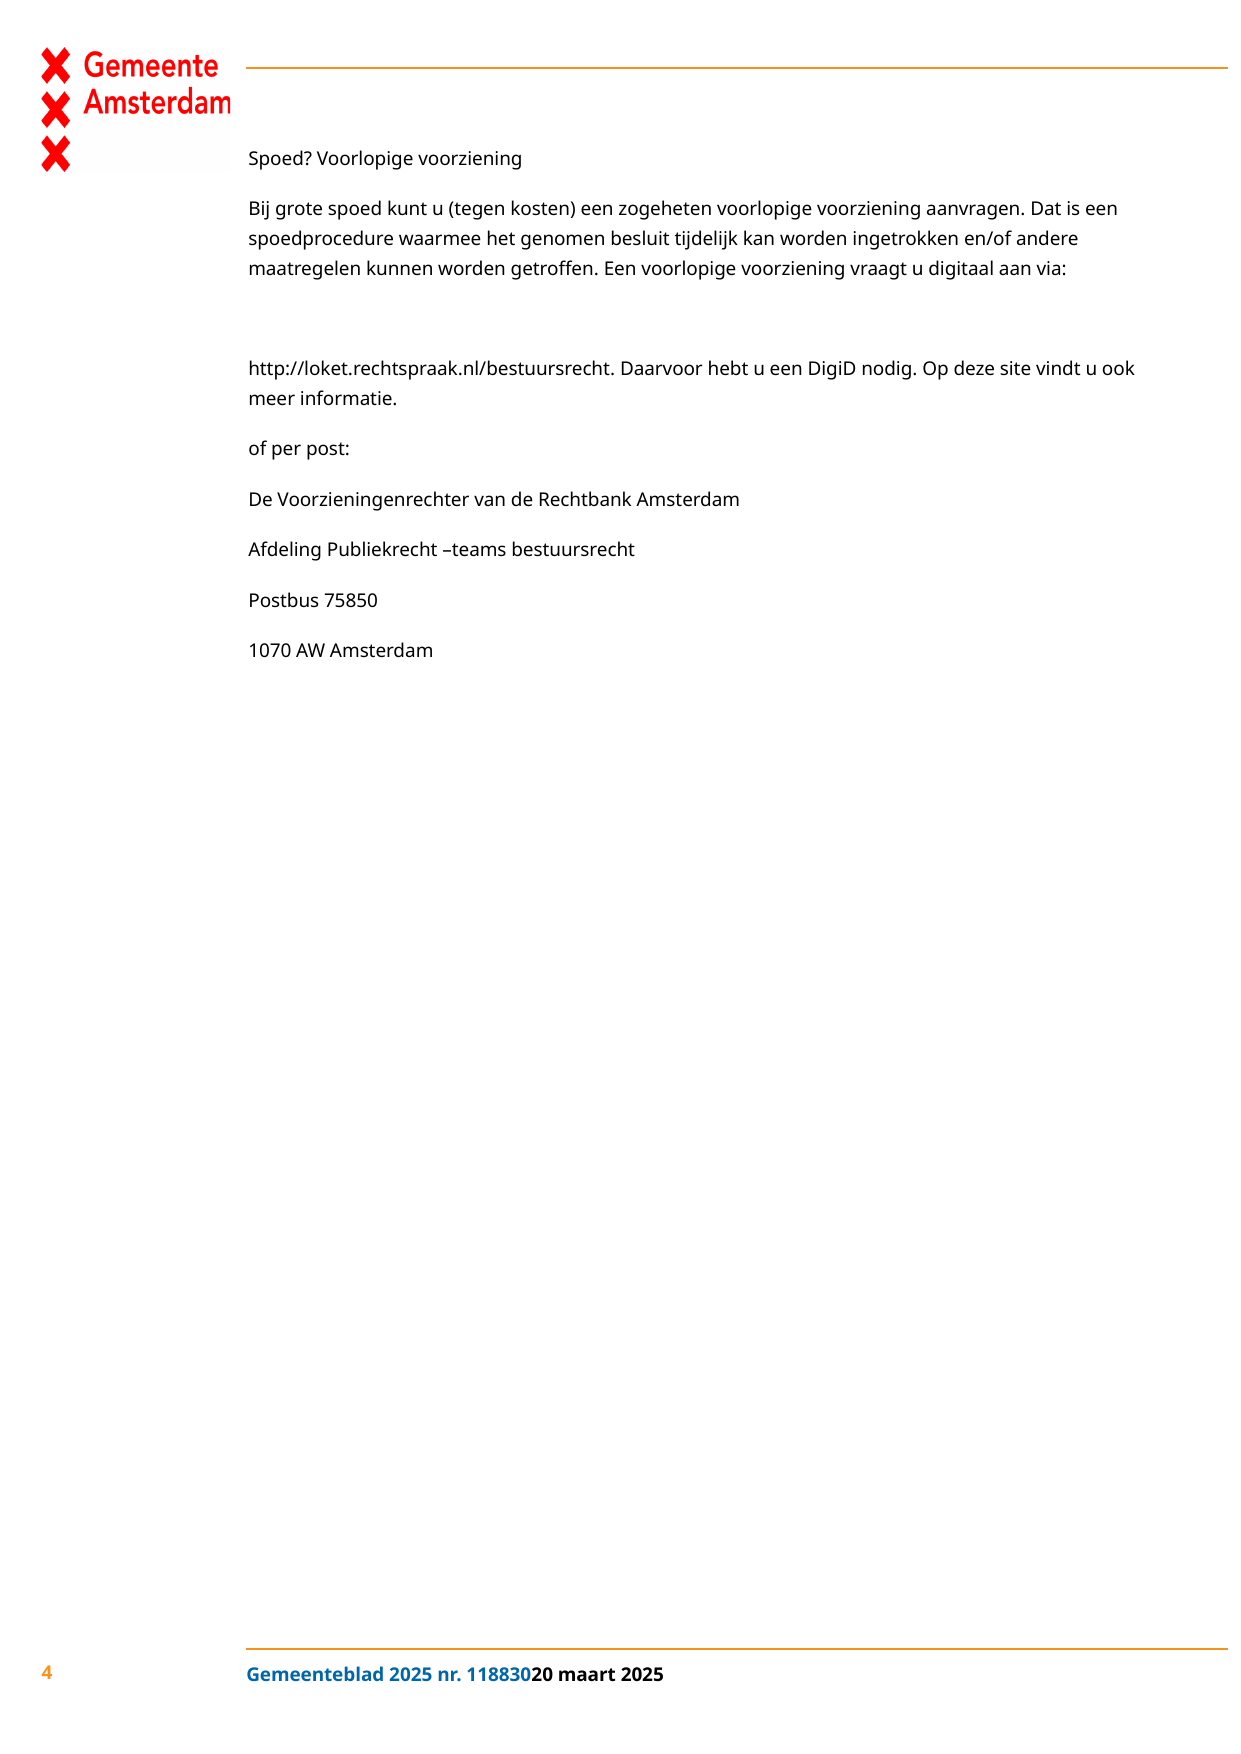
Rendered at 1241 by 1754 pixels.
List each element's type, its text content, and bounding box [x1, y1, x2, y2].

text Afdeling Publiekrecht –teams bestuursrecht [248, 536, 1152, 562]
text Postbus 75850 [248, 587, 1152, 613]
text 1070 AW Amsterdam [248, 637, 1152, 663]
text of per post: [248, 436, 1152, 461]
text Bij grote spoed kunt u (tegen kosten) een zogeheten voorlopige voorziening aanvragen. Dat is een spoedprocedure waarmee het genomen besluit tijdelijk kan worden ingetrokken en/of andere maatregelen kunnen worden getroffen. Een voorlopige voorziening vraagt u digitaal aan via: [248, 196, 1152, 281]
text Spoed? Voorlopige voorziening [248, 145, 1152, 171]
text http://loket.rechtspraak.nl/bestuursrecht. Daarvoor hebt u een DigiD nodig. Op deze site vindt u ook meer informatie. [248, 356, 1152, 411]
text De Voorzieningenrechter van de Rechtbank Amsterdam [248, 486, 1152, 512]
picture [41, 47, 231, 172]
